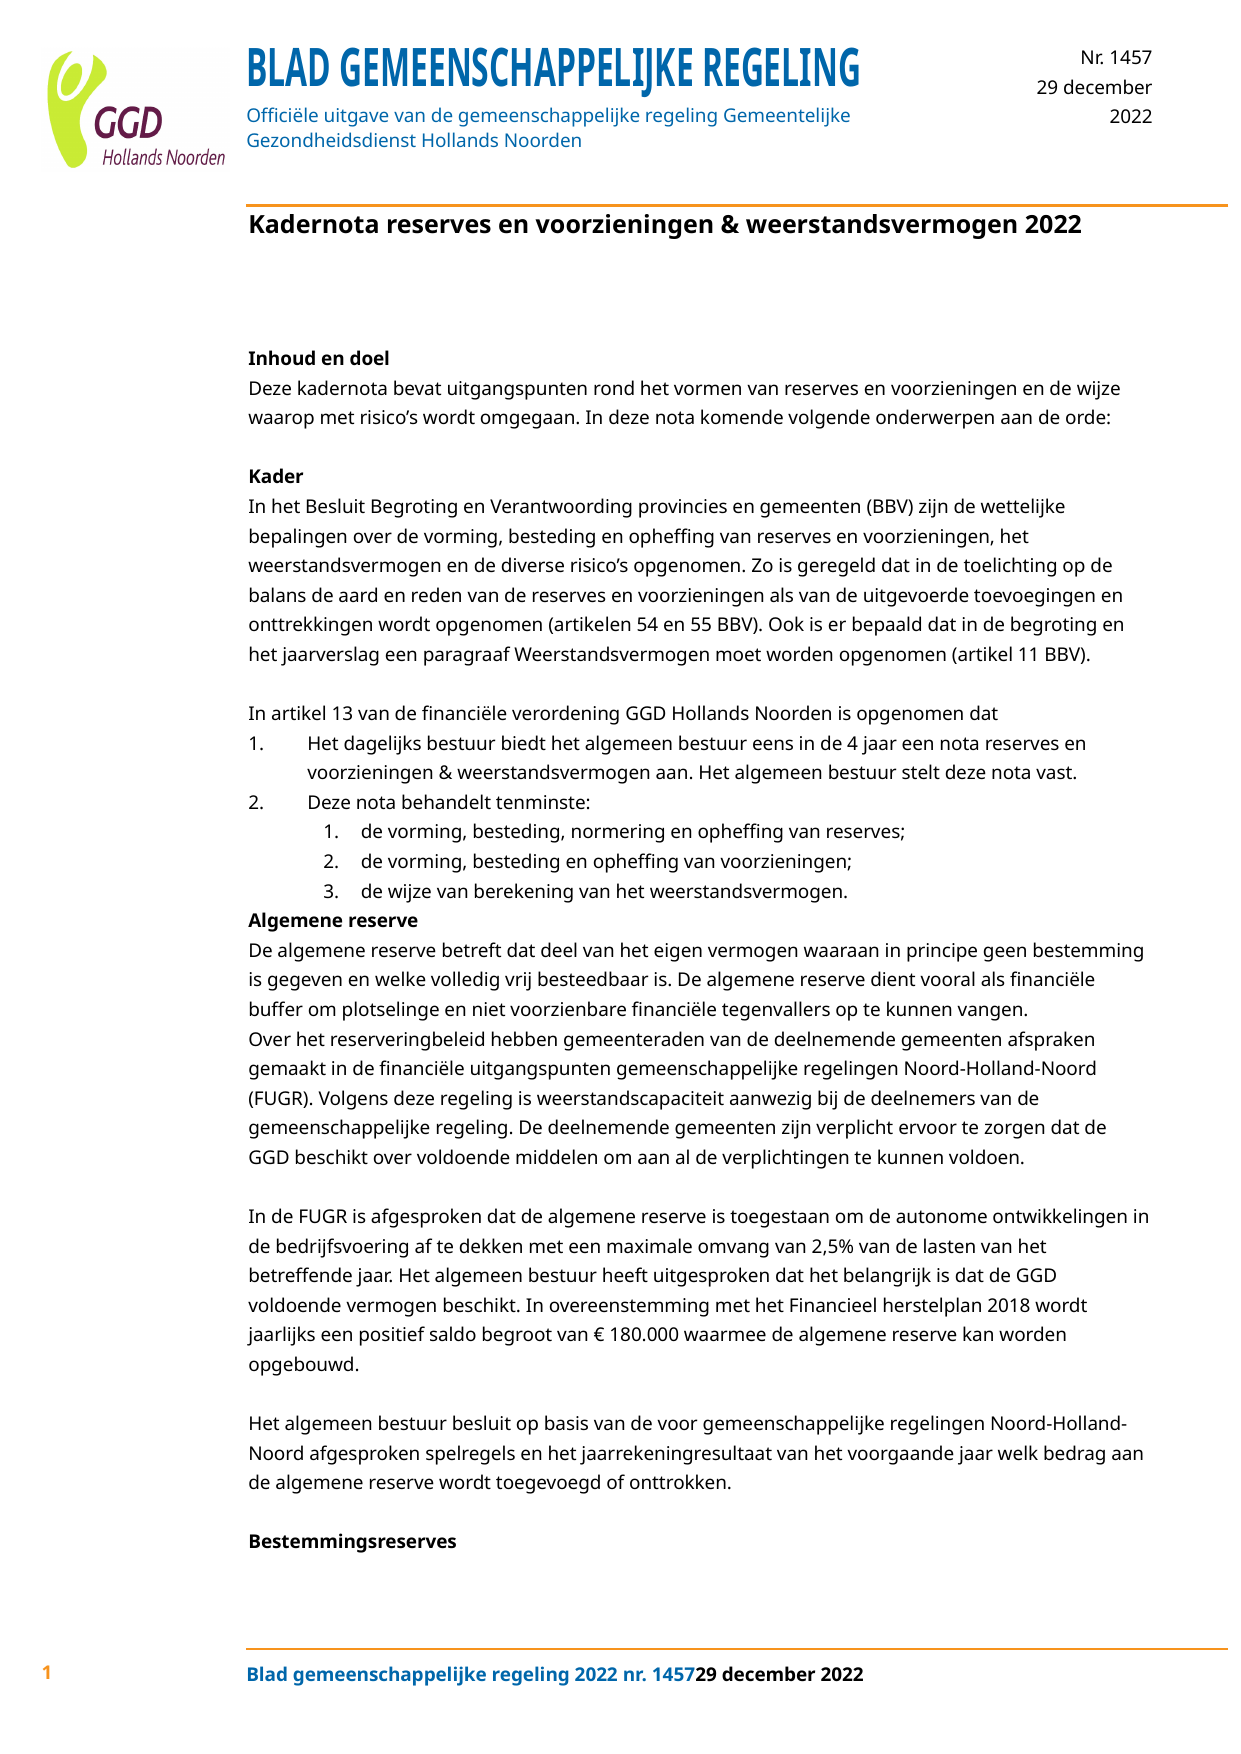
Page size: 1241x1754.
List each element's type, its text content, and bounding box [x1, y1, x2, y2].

text Het algemeen bestuur besluit op basis van de voor gemeenschappelijke regelingen Noord-Holland-Noord afgesproken spelregels en het jaarrekeningresultaat van het voorgaande jaar welk bedrag aan de algemene reserve wordt toegevoegd of onttrokken. [248, 1410, 1152, 1495]
text In artikel 13 van de financiële verordening GGD Hollands Noorden is opgenomen dat [248, 700, 1152, 726]
text In de FUGR is afgesproken dat de algemene reserve is toegestaan om de autonome ontwikkelingen in de bedrijfsvoering af te dekken met een maximale omvang van 2,5% van de lasten van het betreffende jaar. Het algemeen bestuur heeft uitgesproken dat het belangrijk is dat de GGD voldoende vermogen beschikt. In overeenstemming met het Financieel herstelplan 2018 wordt jaarlijks een positief saldo begroot van € 180.000 waarmee de algemene reserve kan worden opgebouwd. [248, 1203, 1152, 1377]
text Kader [248, 464, 1152, 489]
text Inhoud en doel [248, 345, 1152, 371]
list de wijze van berekening van het weerstandsvermogen. [323, 878, 1152, 903]
list Het dagelijks bestuur biedt het algemeen bestuur eens in de 4 jaar een nota reserves en voorzieningen & weerstandsvermogen aan. Het algemeen bestuur stelt deze nota vast. [248, 730, 1152, 785]
text Deze kadernota bevat uitgangspunten rond het vormen van reserves en voorzieningen en de wijze waarop met risico’s wordt omgegaan. In deze nota komende volgende onderwerpen aan de orde: [248, 375, 1152, 430]
text In het Besluit Begroting en Verantwoording provincies en gemeenten (BBV) zijn de wettelijke bepalingen over de vorming, besteding en opheffing van reserves en voorzieningen, het weerstandsvermogen en de diverse risico’s opgenomen. Zo is geregeld dat in de toelichting op de balans de aard en reden van de reserves en voorzieningen als van de uitgevoerde toevoegingen en onttrekkingen wordt opgenomen (artikelen 54 en 55 BBV). Ook is er bepaald dat in de begroting en het jaarverslag een paragraaf Weerstandsvermogen moet worden opgenomen (artikel 11 BBV). [248, 493, 1152, 667]
text Over het reserveringbeleid hebben gemeenteraden van de deelnemende gemeenten afspraken gemaakt in de financiële uitgangspunten gemeenschappelijke regelingen Noord-Holland-Noord (FUGR). Volgens deze regeling is weerstandscapaciteit aanwezig bij de deelnemers van de gemeenschappelijke regeling. De deelnemende gemeenten zijn verplicht ervoor te zorgen dat de GGD beschikt over voldoende middelen om aan al de verplichtingen te kunnen voldoen. [248, 1026, 1152, 1170]
text Kadernota reserves en voorzieningen & weerstandsvermogen 2022 [248, 207, 1152, 241]
text Bestemmingsreserves [248, 1529, 1152, 1554]
list de vorming, besteding en opheffing van voorzieningen; [323, 848, 1152, 874]
picture [41, 47, 231, 172]
text De algemene reserve betreft dat deel van het eigen vermogen waaraan in principe geen bestemming is gegeven en welke volledig vrij besteedbaar is. De algemene reserve dient vooral als financiële buffer om plotselinge en niet voorzienbare financiële tegenvallers op te kunnen vangen. [248, 937, 1152, 1022]
list Deze nota behandelt tenminste: [248, 789, 1152, 815]
text Algemene reserve [248, 907, 1152, 933]
list de vorming, besteding, normering en opheffing van reserves; [323, 819, 1152, 844]
